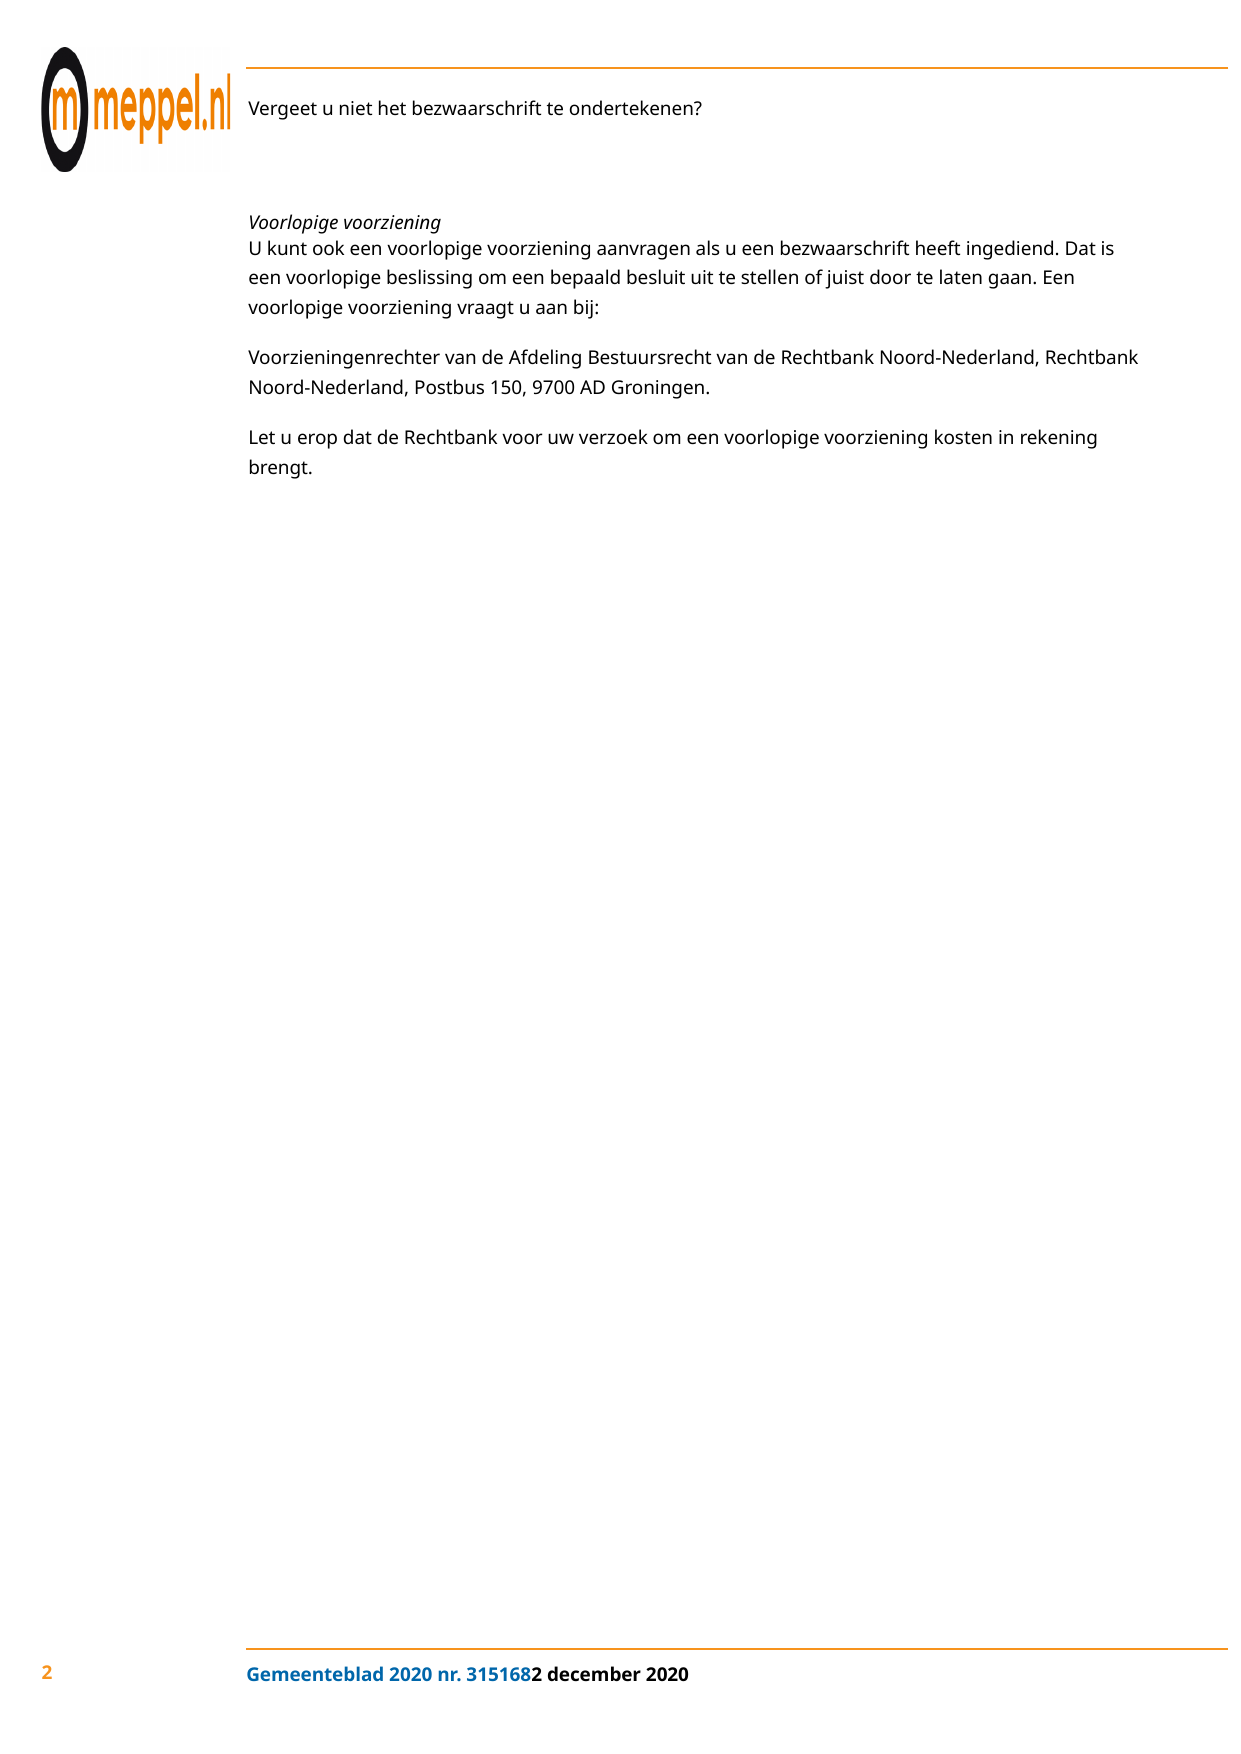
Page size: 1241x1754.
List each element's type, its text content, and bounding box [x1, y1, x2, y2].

text Voorlopige voorziening [248, 209, 1152, 235]
text U kunt ook een voorlopige voorziening aanvragen als u een bezwaarschrift heeft ingediend. Dat is een voorlopige beslissing om een bepaald besluit uit te stellen of juist door te laten gaan. Een voorlopige voorziening vraagt u aan bij: [248, 235, 1152, 320]
text Voorzieningenrechter van de Afdeling Bestuursrecht van de Rechtbank Noord-Nederland, Rechtbank Noord-Nederland, Postbus 150, 9700 AD Groningen. [248, 344, 1152, 400]
text Vergeet u niet het bezwaarschrift te ondertekenen? [248, 95, 1152, 121]
text Let u erop dat de Rechtbank voor uw verzoek om een voorlopige voorziening kosten in rekening brengt. [248, 424, 1152, 480]
picture [41, 47, 231, 172]
